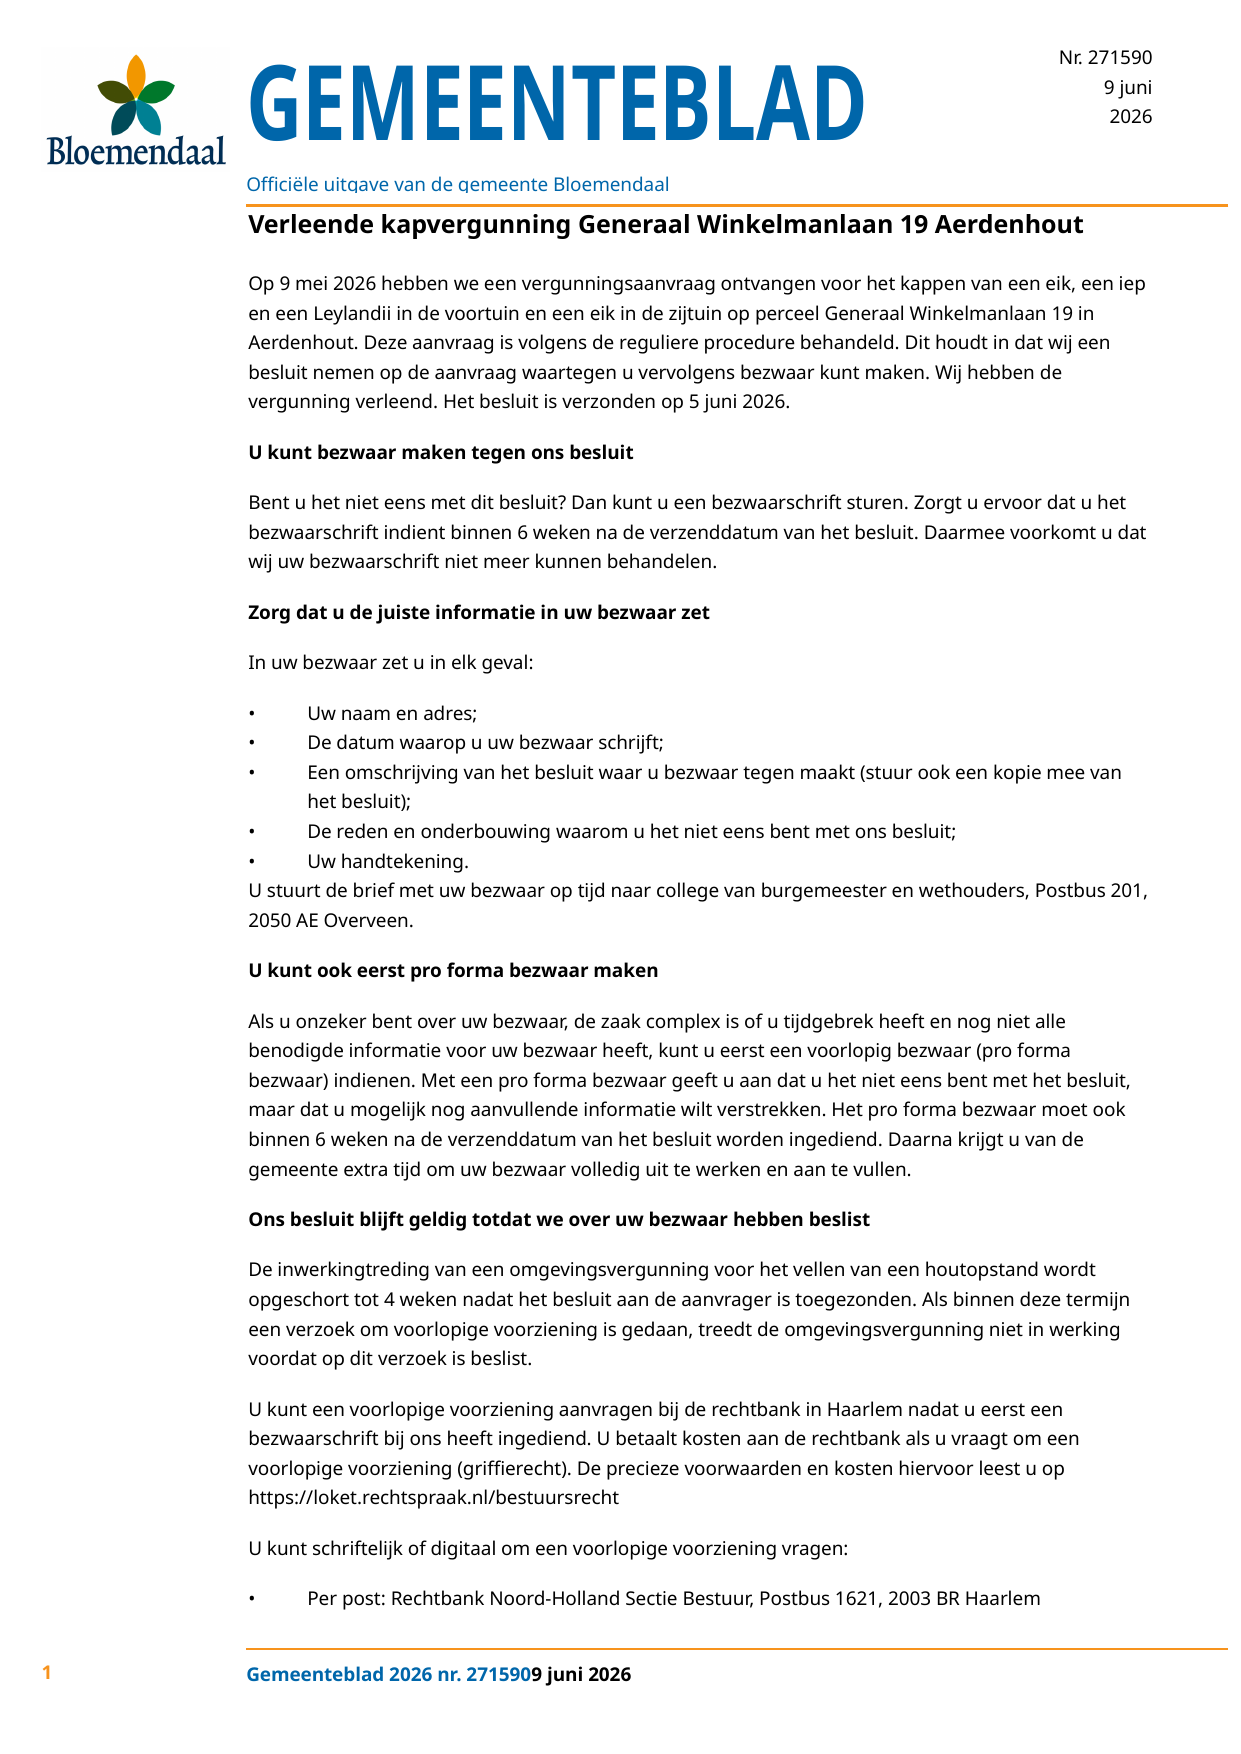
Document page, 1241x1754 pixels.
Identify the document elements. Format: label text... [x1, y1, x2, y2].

text In uw bezwaar zet u in elk geval: [248, 649, 1152, 675]
list Uw handtekening. [248, 848, 1152, 873]
text De inwerkingtreding van een omgevingsvergunning voor het vellen van een houtopstand wordt opgeschort tot 4 weken nadat het besluit aan de aanvrager is toegezonden. Als binnen deze termijn een verzoek om voorlopige voorziening is gedaan, treedt de omgevingsvergunning niet in werking voordat op dit verzoek is beslist. [248, 1257, 1152, 1371]
text Verleende kapvergunning Generaal Winkelmanlaan 19 Aerdenhout [248, 207, 1152, 241]
text Als u onzeker bent over uw bezwaar, de zaak complex is of u tijdgebrek heeft en nog niet alle benodigde informatie voor uw bezwaar heeft, kunt u eerst een voorlopig bezwaar (pro forma bezwaar) indienen. Met een pro forma bezwaar geeft u aan dat u het niet eens bent met het besluit, maar dat u mogelijk nog aanvullende informatie wilt verstrekken. Het pro forma bezwaar moet ook binnen 6 weken na de verzenddatum van het besluit worden ingediend. Daarna krijgt u van de gemeente extra tijd om uw bezwaar volledig uit te werken en aan te vullen. [248, 1008, 1152, 1181]
list Uw naam en adres; [248, 700, 1152, 726]
text Bent u het niet eens met dit besluit? Dan kunt u een bezwaarschrift sturen. Zorgt u ervoor dat u het bezwaarschrift indient binnen 6 weken na de verzenddatum van het besluit. Daarmee voorkomt u dat wij uw bezwaarschrift niet meer kunnen behandelen. [248, 489, 1152, 574]
list Per post: Rechtbank Noord-Holland Sectie Bestuur, Postbus 1621, 2003 BR Haarlem [248, 1585, 1152, 1611]
list De reden en onderbouwing waarom u het niet eens bent met ons besluit; [248, 818, 1152, 844]
text Zorg dat u de juiste informatie in uw bezwaar zet [248, 599, 1152, 625]
text U kunt ook eerst pro forma bezwaar maken [248, 957, 1152, 983]
text Op 9 mei 2026 hebben we een vergunningsaanvraag ontvangen voor het kappen van een eik, een iep en een Leylandii in de voortuin en een eik in de zijtuin op perceel Generaal Winkelmanlaan 19 in Aerdenhout. Deze aanvraag is volgens de reguliere procedure behandeld. Dit houdt in dat wij een besluit nemen op de aanvraag waartegen u vervolgens bezwaar kunt maken. Wij hebben de vergunning verleend. Het besluit is verzonden op 5 juni 2026. [248, 270, 1152, 414]
list Een omschrijving van het besluit waar u bezwaar tegen maakt (stuur ook een kopie mee van het besluit); [248, 759, 1152, 814]
text Ons besluit blijft geldig totdat we over uw bezwaar hebben beslist [248, 1206, 1152, 1232]
text U kunt schriftelijk of digitaal om een voorlopige voorziening vragen: [248, 1535, 1152, 1561]
picture [41, 47, 231, 172]
text U stuurt de brief met uw bezwaar op tijd naar college van burgemeester en wethouders, Postbus 201, 2050 AE Overveen. [248, 877, 1152, 933]
text U kunt bezwaar maken tegen ons besluit [248, 439, 1152, 465]
text U kunt een voorlopige voorziening aanvragen bij de rechtbank in Haarlem nadat u eerst een bezwaarschrift bij ons heeft ingediend. U betaalt kosten aan de rechtbank als u vraagt om een voorlopige voorziening (griffierecht). De precieze voorwaarden en kosten hiervoor leest u op https://loket.rechtspraak.nl/bestuursrecht [248, 1396, 1152, 1510]
list De datum waarop u uw bezwaar schrijft; [248, 729, 1152, 755]
